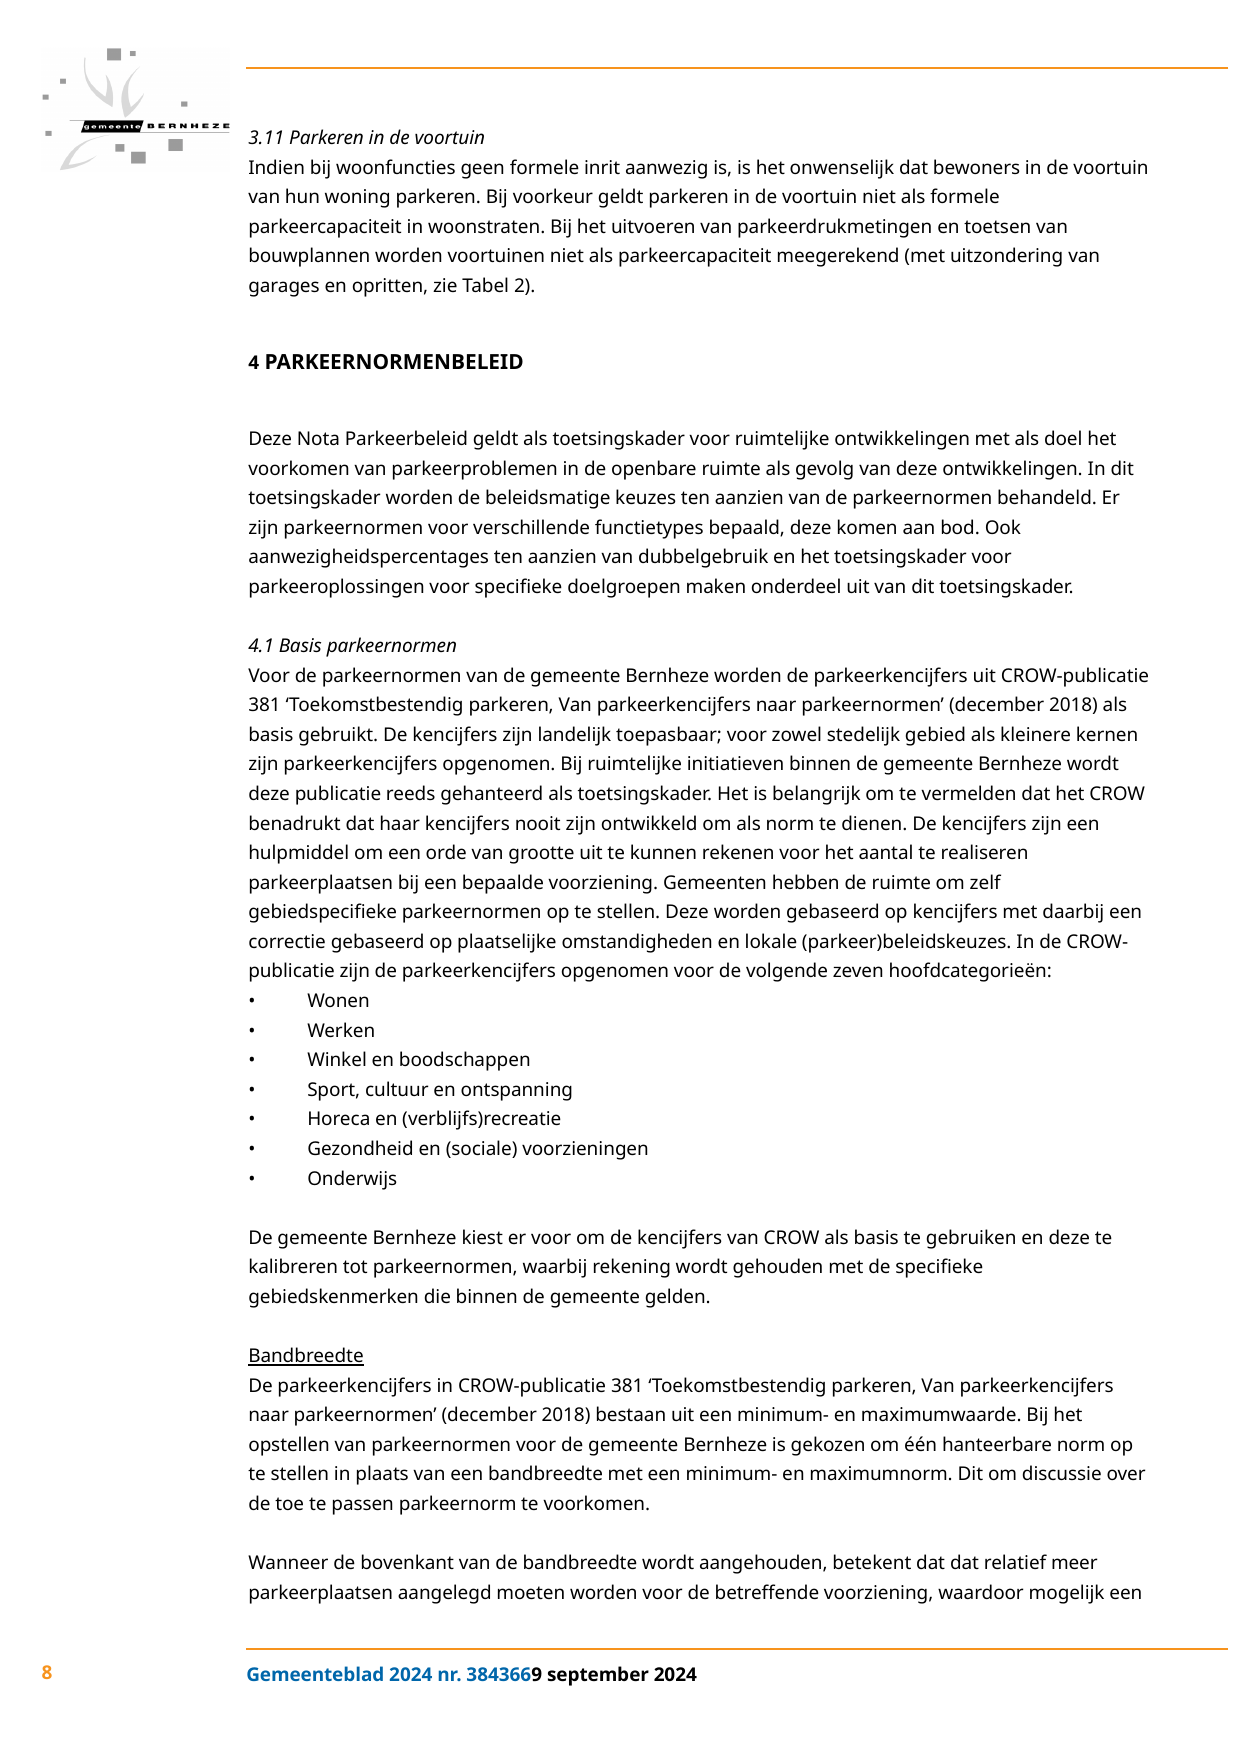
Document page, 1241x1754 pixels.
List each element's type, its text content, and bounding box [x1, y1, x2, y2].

text De parkeerkencijfers in CROW-publicatie 381 ‘Toekomstbestendig parkeren, Van parkeerkencijfers naar parkeernormen’ (december 2018) bestaan uit een minimum- en maximumwaarde. Bij het opstellen van parkeernormen voor de gemeente Bernheze is gekozen om één hanteerbare norm op te stellen in plaats van een bandbreedte met een minimum- en maximumnorm. Dit om discussie over de toe te passen parkeernorm te voorkomen. [248, 1372, 1152, 1516]
list Horeca en (verblijfs)recreatie [248, 1106, 1152, 1131]
text 4 PARKEERNORMENBELEID [248, 347, 1152, 376]
list Onderwijs [248, 1165, 1152, 1191]
text Bandbreedte [248, 1342, 1152, 1368]
text Voor de parkeernormen van de gemeente Bernheze worden de parkeerkencijfers uit CROW-publicatie 381 ‘Toekomstbestendig parkeren, Van parkeerkencijfers naar parkeernormen’ (december 2018) als basis gebruikt. De kencijfers zijn landelijk toepasbaar; voor zowel stedelijk gebied als kleinere kernen zijn parkeerkencijfers opgenomen. Bij ruimtelijke initiatieven binnen de gemeente Bernheze wordt deze publicatie reeds gehanteerd als toetsingskader. Het is belangrijk om te vermelden dat het CROW benadrukt dat haar kencijfers nooit zijn ontwikkeld om als norm te dienen. De kencijfers zijn een hulpmiddel om een orde van grootte uit te kunnen rekenen voor het aantal te realiseren parkeerplaatsen bij een bepaalde voorziening. Gemeenten hebben de ruimte om zelf gebiedspecifieke parkeernormen op te stellen. Deze worden gebaseerd op kencijfers met daarbij een correctie gebaseerd op plaatselijke omstandigheden en lokale (parkeer)beleidskeuzes. In de CROW-publicatie zijn de parkeerkencijfers opgenomen voor de volgende zeven hoofdcategorieën: [248, 662, 1152, 983]
text 4.1 Basis parkeernormen [248, 632, 1152, 658]
text Wanneer de bovenkant van de bandbreedte wordt aangehouden, betekent dat dat relatief meer parkeerplaatsen aangelegd moeten worden voor de betreffende voorziening, waardoor mogelijk een [248, 1549, 1152, 1605]
text Indien bij woonfuncties geen formele inrit aanwezig is, is het onwenselijk dat bewoners in de voortuin van hun woning parkeren. Bij voorkeur geldt parkeren in de voortuin niet als formele parkeercapaciteit in woonstraten. Bij het uitvoeren van parkeerdrukmetingen en toetsen van bouwplannen worden voortuinen niet als parkeercapaciteit meegerekend (met uitzondering van garages en opritten, zie Tabel 2). [248, 154, 1152, 298]
picture [41, 47, 231, 172]
text De gemeente Bernheze kiest er voor om de kencijfers van CROW als basis te gebruiken en deze te kalibreren tot parkeernormen, waarbij rekening wordt gehouden met de specifieke gebiedskenmerken die binnen de gemeente gelden. [248, 1224, 1152, 1309]
list Winkel en boodschappen [248, 1046, 1152, 1072]
list Werken [248, 1017, 1152, 1043]
text 3.11 Parkeren in de voortuin [248, 124, 1152, 150]
text Deze Nota Parkeerbeleid geldt als toetsingskader voor ruimtelijke ontwikkelingen met als doel het voorkomen van parkeerproblemen in de openbare ruimte als gevolg van deze ontwikkelingen. In dit toetsingskader worden de beleidsmatige keuzes ten aanzien van de parkeernormen behandeld. Er zijn parkeernormen voor verschillende functietypes bepaald, deze komen aan bod. Ook aanwezigheidspercentages ten aanzien van dubbelgebruik en het toetsingskader voor parkeeroplossingen voor specifieke doelgroepen maken onderdeel uit van dit toetsingskader. [248, 425, 1152, 599]
list Sport, cultuur en ontspanning [248, 1076, 1152, 1102]
list Wonen [248, 987, 1152, 1013]
list Gezondheid en (sociale) voorzieningen [248, 1135, 1152, 1161]
